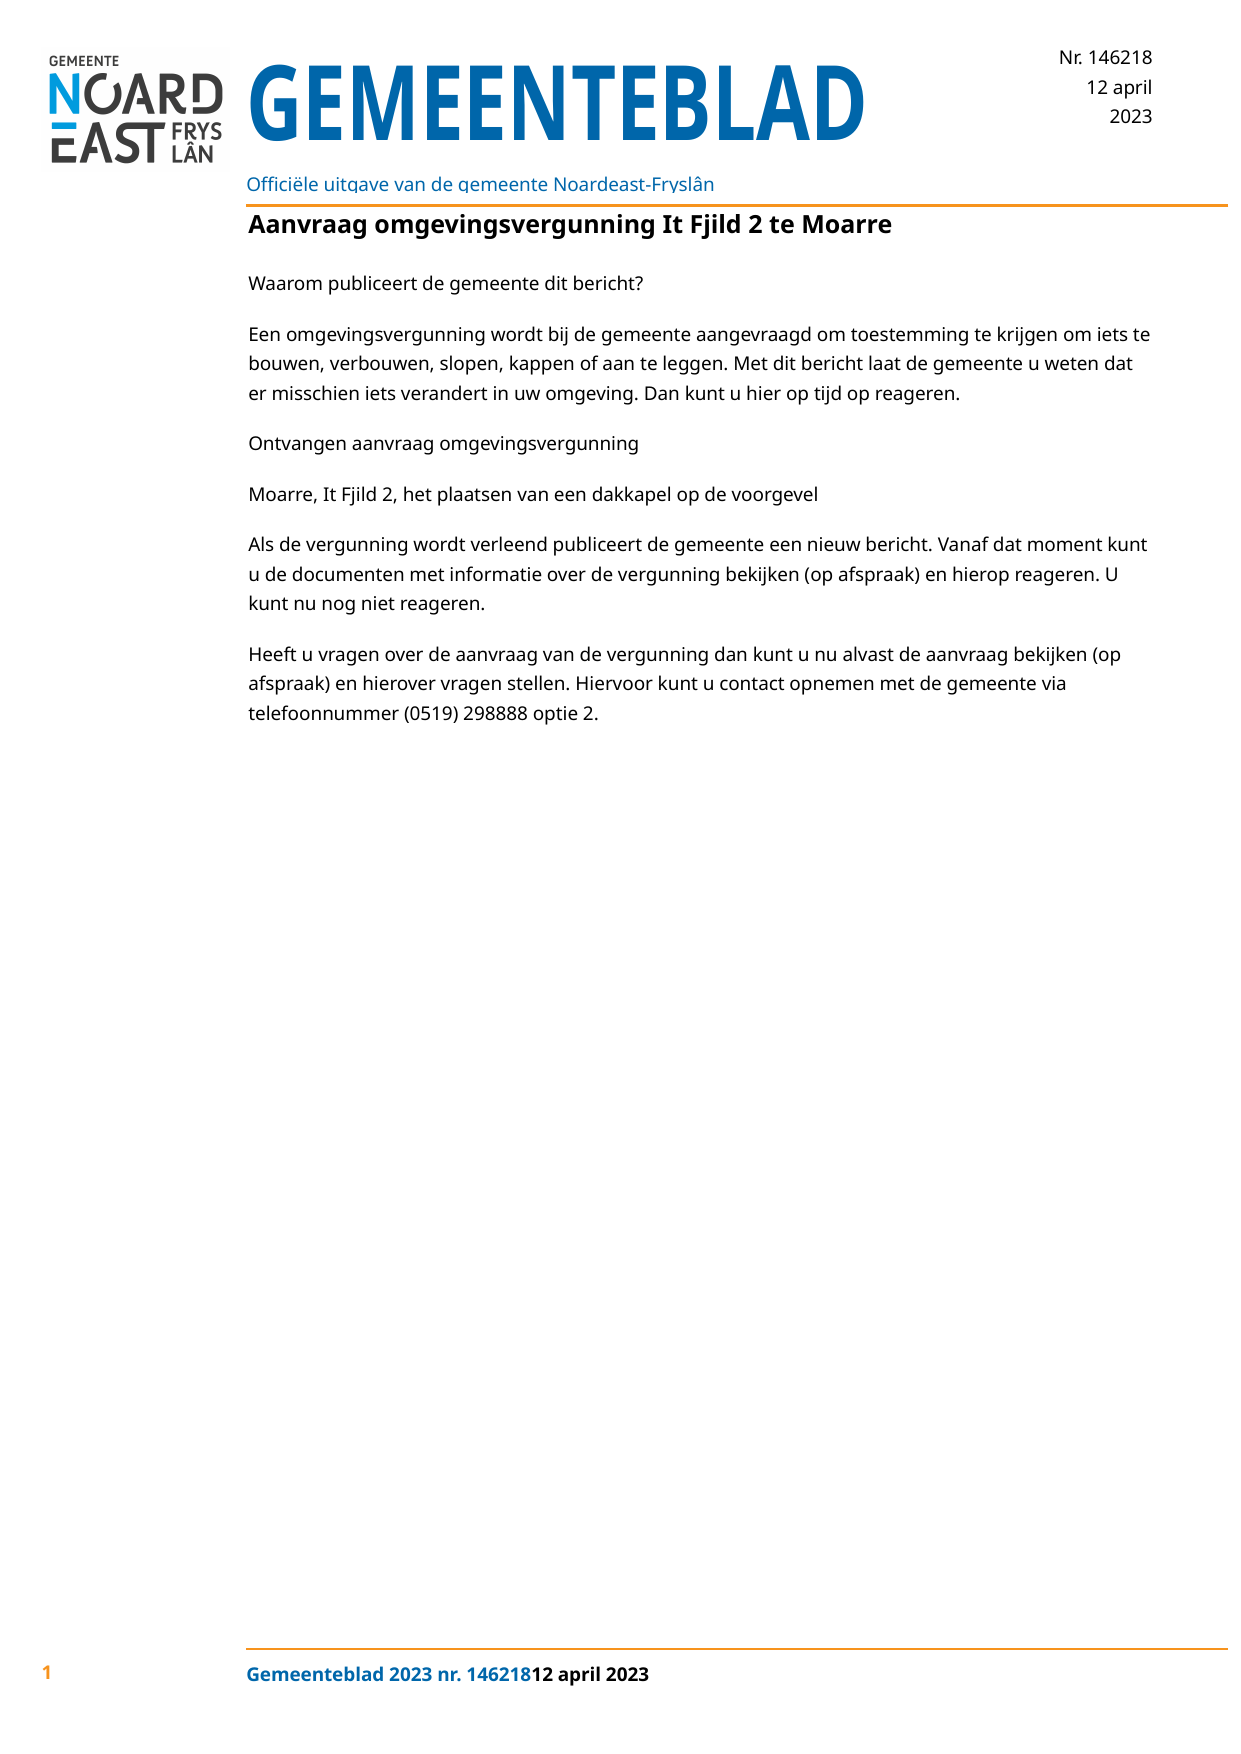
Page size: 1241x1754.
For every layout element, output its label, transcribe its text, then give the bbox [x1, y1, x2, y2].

text Moarre, It Fjild 2, het plaatsen van een dakkapel op de voorgevel [248, 481, 1152, 506]
text Waarom publiceert de gemeente dit bericht? [248, 270, 1152, 296]
text Een omgevingsvergunning wordt bij de gemeente aangevraagd om toestemming te krijgen om iets te bouwen, verbouwen, slopen, kappen of aan te leggen. Met dit bericht laat de gemeente u weten dat er misschien iets verandert in uw omgeving. Dan kunt u hier op tijd op reageren. [248, 321, 1152, 406]
picture [41, 47, 231, 172]
text Als de vergunning wordt verleend publiceert de gemeente een nieuw bericht. Vanaf dat moment kunt u de documenten met informatie over de vergunning bekijken (op afspraak) en hierop reageren. U kunt nu nog niet reageren. [248, 531, 1152, 616]
text Aanvraag omgevingsvergunning It Fjild 2 te Moarre [248, 207, 1152, 241]
text Ontvangen aanvraag omgevingsvergunning [248, 430, 1152, 456]
text Heeft u vragen over de aanvraag van de vergunning dan kunt u nu alvast de aanvraag bekijken (op afspraak) en hierover vragen stellen. Hiervoor kunt u contact opnemen met de gemeente via telefoonnummer (0519) 298888 optie 2. [248, 641, 1152, 726]
